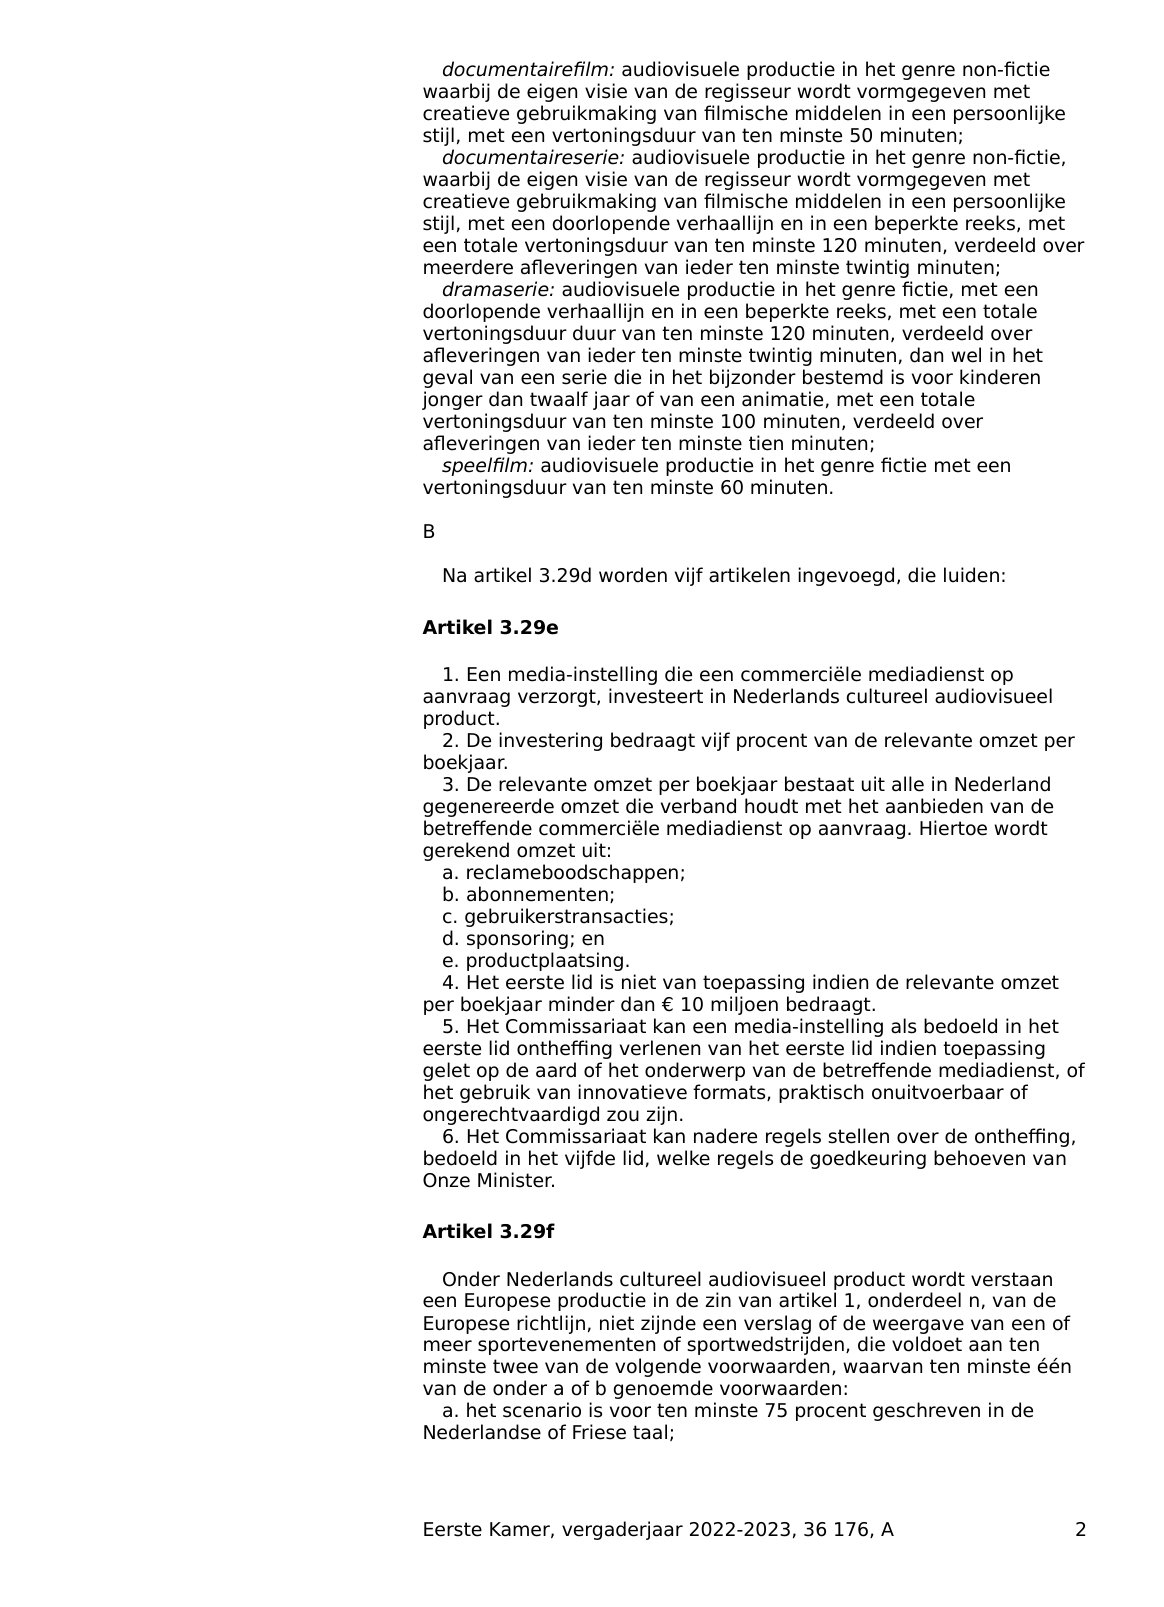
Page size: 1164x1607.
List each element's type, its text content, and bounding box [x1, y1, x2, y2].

text dramaserie: audiovisuele productie in het genre fictie, met een doorlopende verhaallijn en in een beperkte reeks, met een totale vertoningsduur duur van ten minste 120 minuten, verdeeld over afleveringen van ieder ten minste twintig minuten, dan wel in het geval van een serie die in het bijzonder bestemd is voor kinderen jonger dan twaalf jaar of van een animatie, met een totale vertoningsduur van ten minste 100 minuten, verdeeld over afleveringen van ieder ten minste tien minuten; [422, 279, 1087, 455]
subtitle Artikel 3.29e [422, 617, 1087, 639]
subtitle Artikel 3.29f [422, 1221, 1087, 1243]
text 1. Een media-instelling die een commerciële mediadienst op aanvraag verzorgt, investeert in Nederlands cultureel audiovisueel product. [422, 664, 1087, 730]
text 4. Het eerste lid is niet van toepassing indien de relevante omzet per boekjaar minder dan € 10 miljoen bedraagt. [422, 972, 1087, 1016]
text a. het scenario is voor ten minste 75 procent geschreven in de Nederlandse of Friese taal; [422, 1400, 1087, 1444]
text e. productplaatsing. [422, 950, 1087, 972]
text b. abonnementen; [422, 884, 1087, 906]
text a. reclameboodschappen; [422, 862, 1087, 884]
text documentaireserie: audiovisuele productie in het genre non-fictie, waarbij de eigen visie van de regisseur wordt vormgegeven met creatieve gebruikmaking van filmische middelen in een persoonlijke stijl, met een doorlopende verhaallijn en in een beperkte reeks, met een totale vertoningsduur van ten minste 120 minuten, verdeeld over meerdere afleveringen van ieder ten minste twintig minuten; [422, 147, 1087, 279]
text Na artikel 3.29d worden vijf artikelen ingevoegd, die luiden: [422, 565, 1087, 587]
text 2. De investering bedraagt vijf procent van de relevante omzet per boekjaar. [422, 730, 1087, 774]
text B [422, 521, 1087, 543]
text speelfilm: audiovisuele productie in het genre fictie met een vertoningsduur van ten minste 60 minuten. [422, 455, 1087, 499]
text 6. Het Commissariaat kan nadere regels stellen over de ontheffing, bedoeld in het vijfde lid, welke regels de goedkeuring behoeven van Onze Minister. [422, 1126, 1087, 1191]
text Onder Nederlands cultureel audiovisueel product wordt verstaan een Europese productie in de zin van artikel 1, onderdeel n, van de Europese richtlijn, niet zijnde een verslag of de weergave van een of meer sportevenementen of sportwedstrijden, die voldoet aan ten minste twee van de volgende voorwaarden, waarvan ten minste één van de onder a of b genoemde voorwaarden: [422, 1268, 1087, 1400]
text d. sponsoring; en [422, 928, 1087, 950]
text 3. De relevante omzet per boekjaar bestaat uit alle in Nederland gegenereerde omzet die verband houdt met het aanbieden van de betreffende commerciële mediadienst op aanvraag. Hiertoe wordt gerekend omzet uit: [422, 774, 1087, 862]
text c. gebruikerstransacties; [422, 906, 1087, 928]
text documentairefilm: audiovisuele productie in het genre non-fictie waarbij de eigen visie van de regisseur wordt vormgegeven met creatieve gebruikmaking van filmische middelen in een persoonlijke stijl, met een vertoningsduur van ten minste 50 minuten; [422, 59, 1087, 147]
text 5. Het Commissariaat kan een media-instelling als bedoeld in het eerste lid ontheffing verlenen van het eerste lid indien toepassing gelet op de aard of het onderwerp van de betreffende mediadienst, of het gebruik van innovatieve formats, praktisch onuitvoerbaar of ongerechtvaardigd zou zijn. [422, 1016, 1087, 1126]
